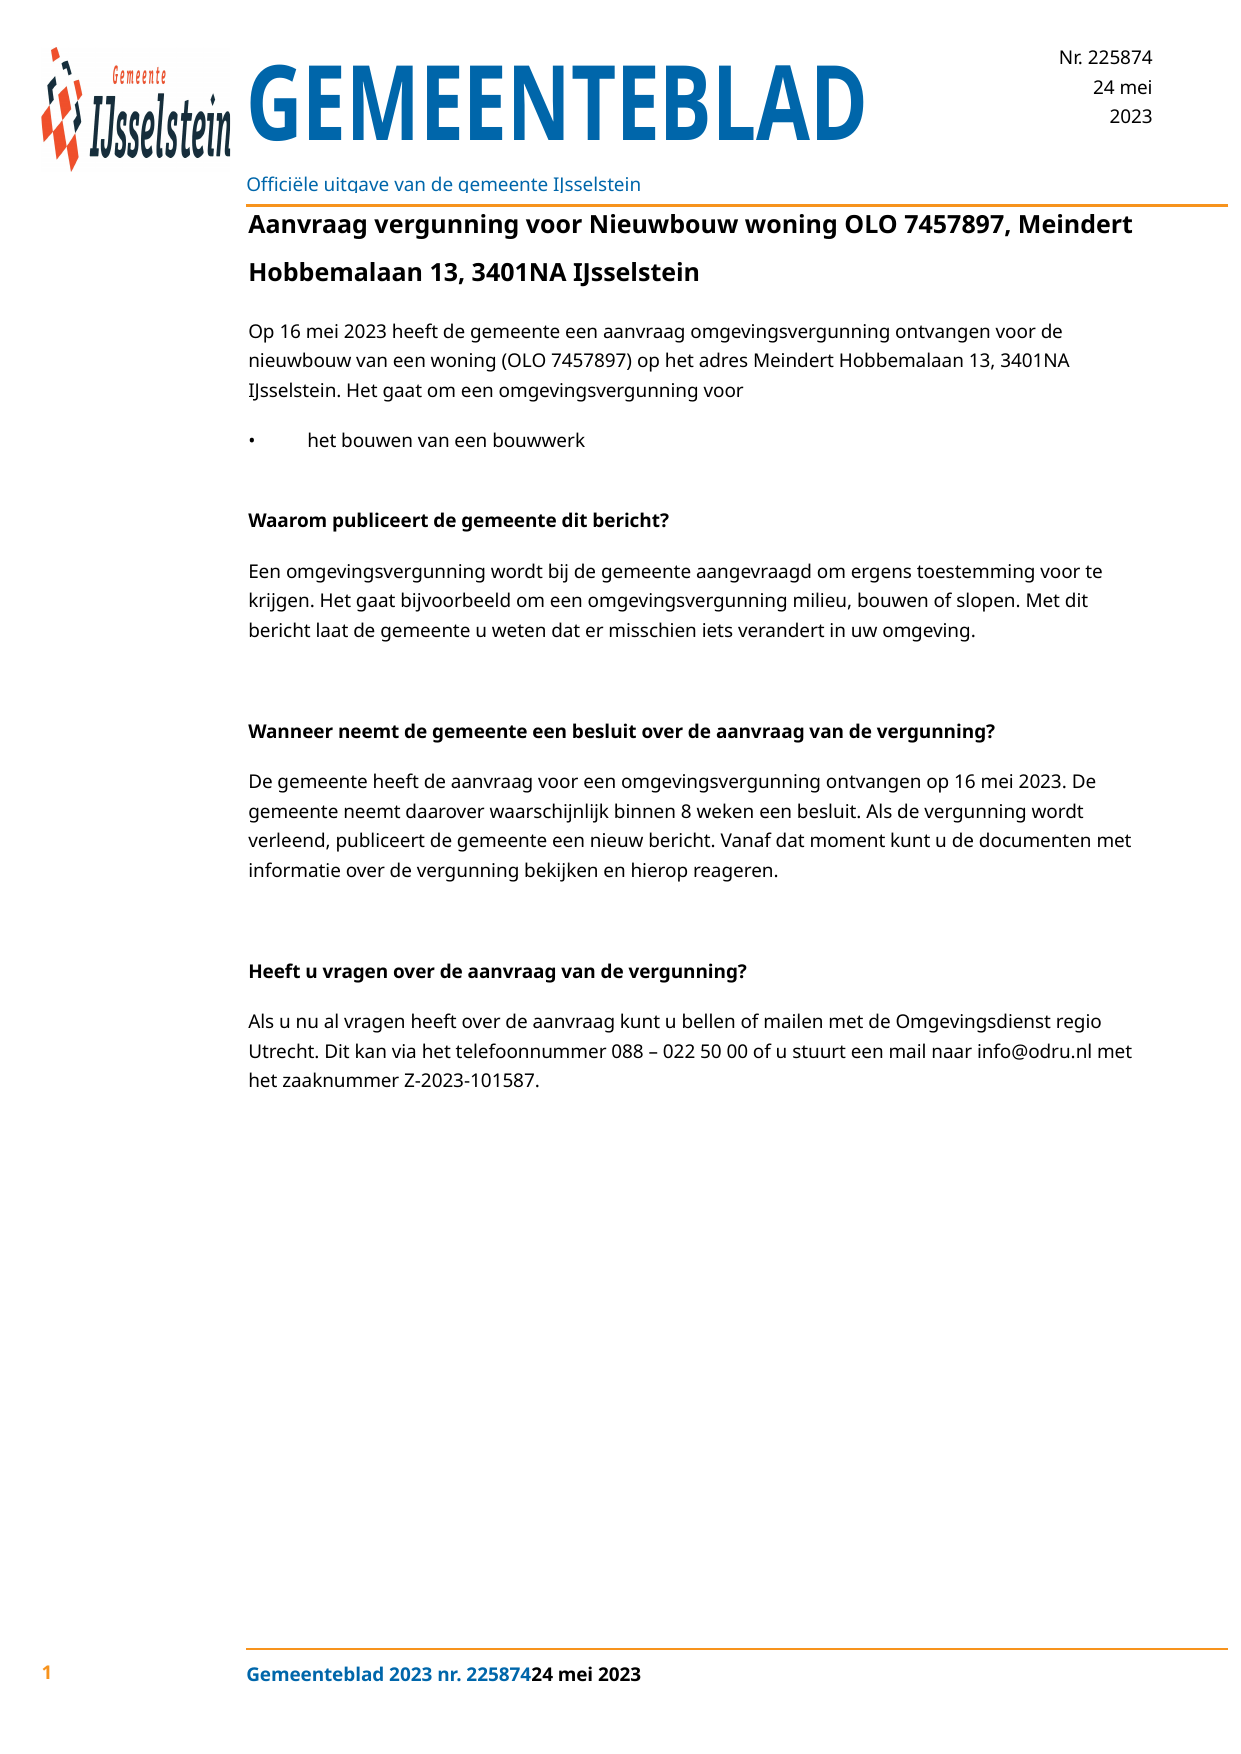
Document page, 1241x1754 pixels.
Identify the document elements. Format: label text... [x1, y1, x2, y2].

text Een omgevingsvergunning wordt bij de gemeente aangevraagd om ergens toestemming voor te krijgen. Het gaat bijvoorbeeld om een omgevingsvergunning milieu, bouwen of slopen. Met dit bericht laat de gemeente u weten dat er misschien iets verandert in uw omgeving. [248, 558, 1152, 643]
list het bouwen van een bouwwerk [248, 427, 1152, 453]
text Wanneer neemt de gemeente een besluit over de aanvraag van de vergunning? [248, 718, 1152, 744]
text Waarom publiceert de gemeente dit bericht? [248, 507, 1152, 533]
text Heeft u vragen over de aanvraag van de vergunning? [248, 958, 1152, 984]
picture [41, 47, 231, 172]
text Op 16 mei 2023 heeft de gemeente een aanvraag omgevingsvergunning ontvangen voor de nieuwbouw van een woning (OLO 7457897) op het adres Meindert Hobbemalaan 13, 3401NA IJsselstein. Het gaat om een omgevingsvergunning voor [248, 318, 1152, 403]
text Aanvraag vergunning voor Nieuwbouw woning OLO 7457897, Meindert Hobbemalaan 13, 3401NA IJsselstein [248, 207, 1152, 288]
text De gemeente heeft de aanvraag voor een omgevingsvergunning ontvangen op 16 mei 2023. De gemeente neemt daarover waarschijnlijk binnen 8 weken een besluit. Als de vergunning wordt verleend, publiceert de gemeente een nieuw bericht. Vanaf dat moment kunt u de documenten met informatie over de vergunning bekijken en hierop reageren. [248, 768, 1152, 883]
text Als u nu al vragen heeft over de aanvraag kunt u bellen of mailen met de Omgevingsdienst regio Utrecht. Dit kan via het telefoonnummer 088 – 022 50 00 of u stuurt een mail naar info@odru.nl met het zaaknummer Z-2023-101587. [248, 1008, 1152, 1093]
